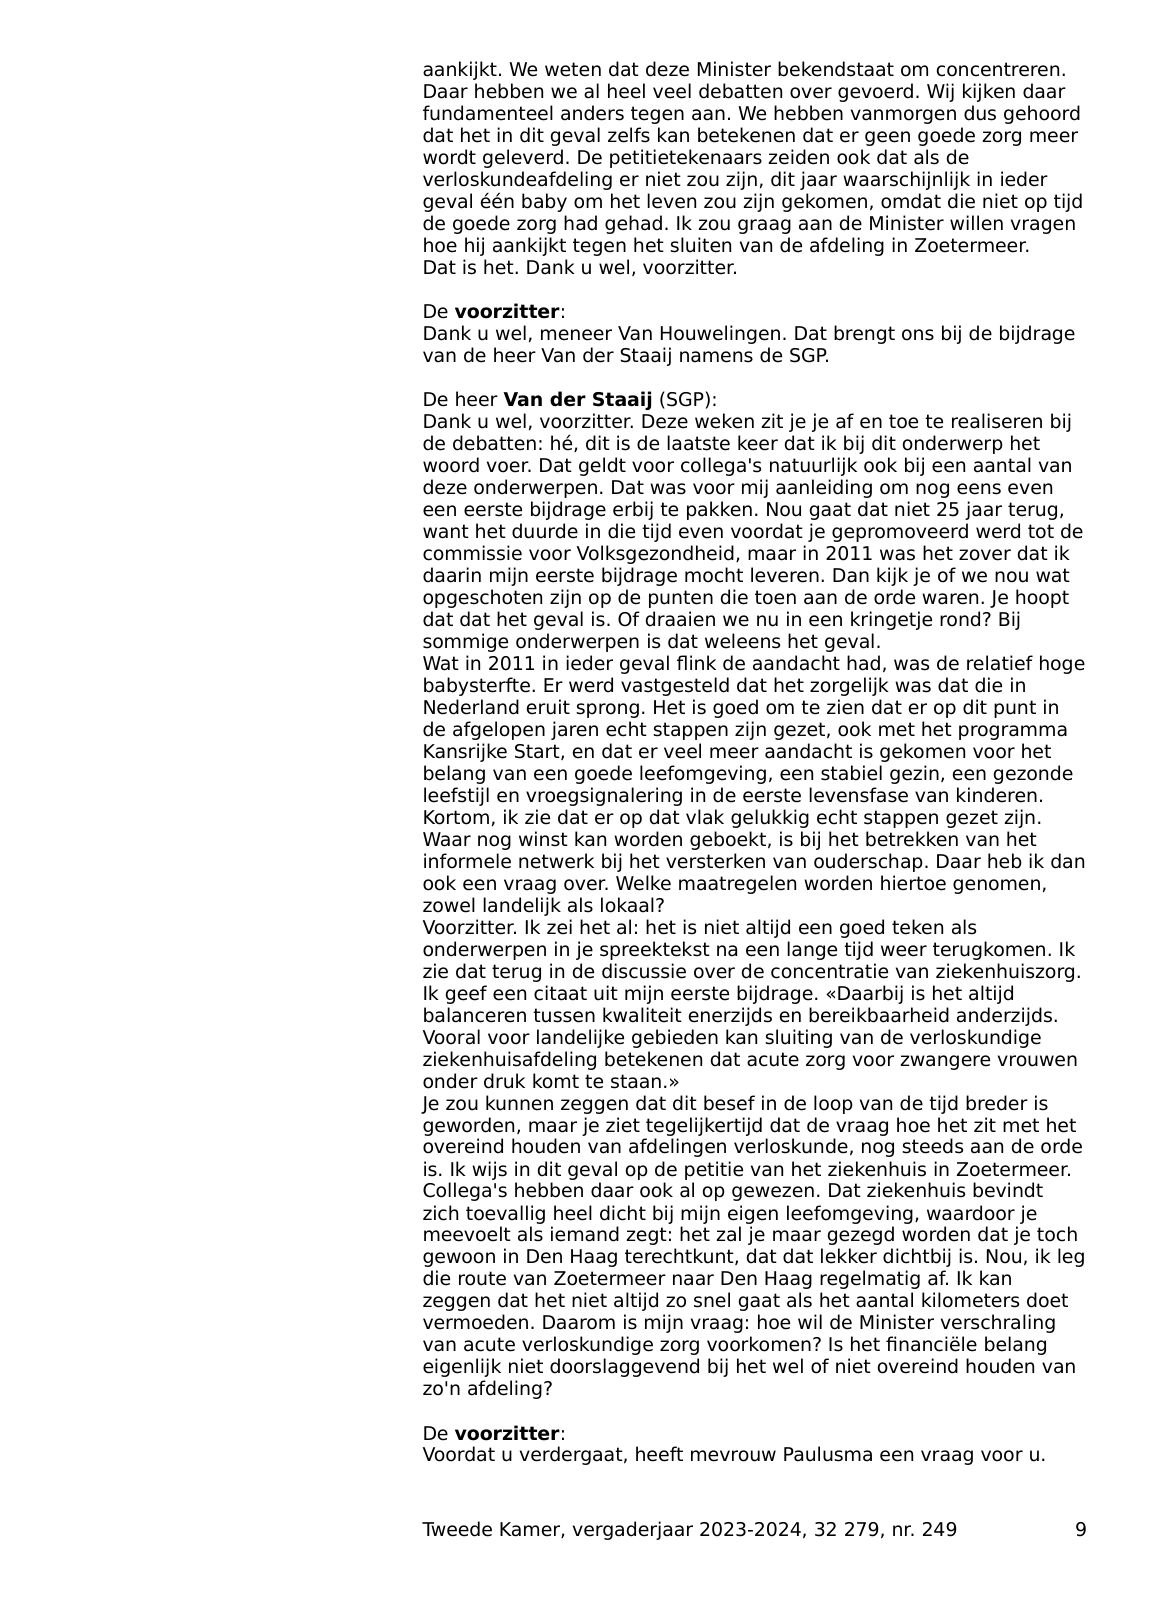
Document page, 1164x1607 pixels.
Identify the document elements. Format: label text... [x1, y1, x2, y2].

text Dank u wel, meneer Van Houwelingen. Dat brengt ons bij de bijdrage van de heer Van der Staaij namens de SGP. [422, 323, 1087, 367]
text De voorzitter: [422, 1422, 1087, 1444]
text Voorzitter. Ik zei het al: het is niet altijd een goed teken als onderwerpen in je spreektekst na een lange tijd weer terugkomen. Ik zie dat terug in de discussie over de concentratie van ziekenhuiszorg. Ik geef een citaat uit mijn eerste bijdrage. «Daarbij is het altijd balanceren tussen kwaliteit enerzijds en bereikbaarheid anderzijds. Vooral voor landelijke gebieden kan sluiting van de verloskundige ziekenhuisafdeling betekenen dat acute zorg voor zwangere vrouwen onder druk komt te staan.» [422, 917, 1087, 1092]
text Waar nog winst kan worden geboekt, is bij het betrekken van het informele netwerk bij het versterken van ouderschap. Daar heb ik dan ook een vraag over. Welke maatregelen worden hiertoe genomen, zowel landelijk als lokaal? [422, 829, 1087, 917]
text aankijkt. We weten dat deze Minister bekendstaat om concentreren. Daar hebben we al heel veel debatten over gevoerd. Wij kijken daar fundamenteel anders tegen aan. We hebben vanmorgen dus gehoord dat het in dit geval zelfs kan betekenen dat er geen goede zorg meer wordt geleverd. De petitietekenaars zeiden ook dat als de verloskundeafdeling er niet zou zijn, dit jaar waarschijnlijk in ieder geval één baby om het leven zou zijn gekomen, omdat die niet op tijd de goede zorg had gehad. Ik zou graag aan de Minister willen vragen hoe hij aankijkt tegen het sluiten van de afdeling in Zoetermeer. [422, 59, 1087, 257]
text Dank u wel, voorzitter. Deze weken zit je je af en toe te realiseren bij de debatten: hé, dit is de laatste keer dat ik bij dit onderwerp het woord voer. Dat geldt voor collega's natuurlijk ook bij een aantal van deze onderwerpen. Dat was voor mij aanleiding om nog eens even een eerste bijdrage erbij te pakken. Nou gaat dat niet 25 jaar terug, want het duurde in die tijd even voordat je gepromoveerd werd tot de commissie voor Volksgezondheid, maar in 2011 was het zover dat ik daarin mijn eerste bijdrage mocht leveren. Dan kijk je of we nou wat opgeschoten zijn op de punten die toen aan de orde waren. Je hoopt dat dat het geval is. Of draaien we nu in een kringetje rond? Bij sommige onderwerpen is dat weleens het geval. [422, 411, 1087, 653]
text Dat is het. Dank u wel, voorzitter. [422, 257, 1087, 279]
text De heer Van der Staaij (SGP): [422, 389, 1087, 411]
text De voorzitter: [422, 301, 1087, 323]
text Voordat u verdergaat, heeft mevrouw Paulusma een vraag voor u. [422, 1444, 1087, 1466]
text Wat in 2011 in ieder geval flink de aandacht had, was de relatief hoge babysterfte. Er werd vastgesteld dat het zorgelijk was dat die in Nederland eruit sprong. Het is goed om te zien dat er op dit punt in de afgelopen jaren echt stappen zijn gezet, ook met het programma Kansrijke Start, en dat er veel meer aandacht is gekomen voor het belang van een goede leefomgeving, een stabiel gezin, een gezonde leefstijl en vroegsignalering in de eerste levensfase van kinderen. Kortom, ik zie dat er op dat vlak gelukkig echt stappen gezet zijn. [422, 653, 1087, 829]
text Je zou kunnen zeggen dat dit besef in de loop van de tijd breder is geworden, maar je ziet tegelijkertijd dat de vraag hoe het zit met het overeind houden van afdelingen verloskunde, nog steeds aan de orde is. Ik wijs in dit geval op de petitie van het ziekenhuis in Zoetermeer. Collega's hebben daar ook al op gewezen. Dat ziekenhuis bevindt zich toevallig heel dicht bij mijn eigen leefomgeving, waardoor je meevoelt als iemand zegt: het zal je maar gezegd worden dat je toch gewoon in Den Haag terechtkunt, dat dat lekker dichtbij is. Nou, ik leg die route van Zoetermeer naar Den Haag regelmatig af. Ik kan zeggen dat het niet altijd zo snel gaat als het aantal kilometers doet vermoeden. Daarom is mijn vraag: hoe wil de Minister verschraling van acute verloskundige zorg voorkomen? Is het financiële belang eigenlijk niet doorslaggevend bij het wel of niet overeind houden van zo'n afdeling? [422, 1092, 1087, 1400]
